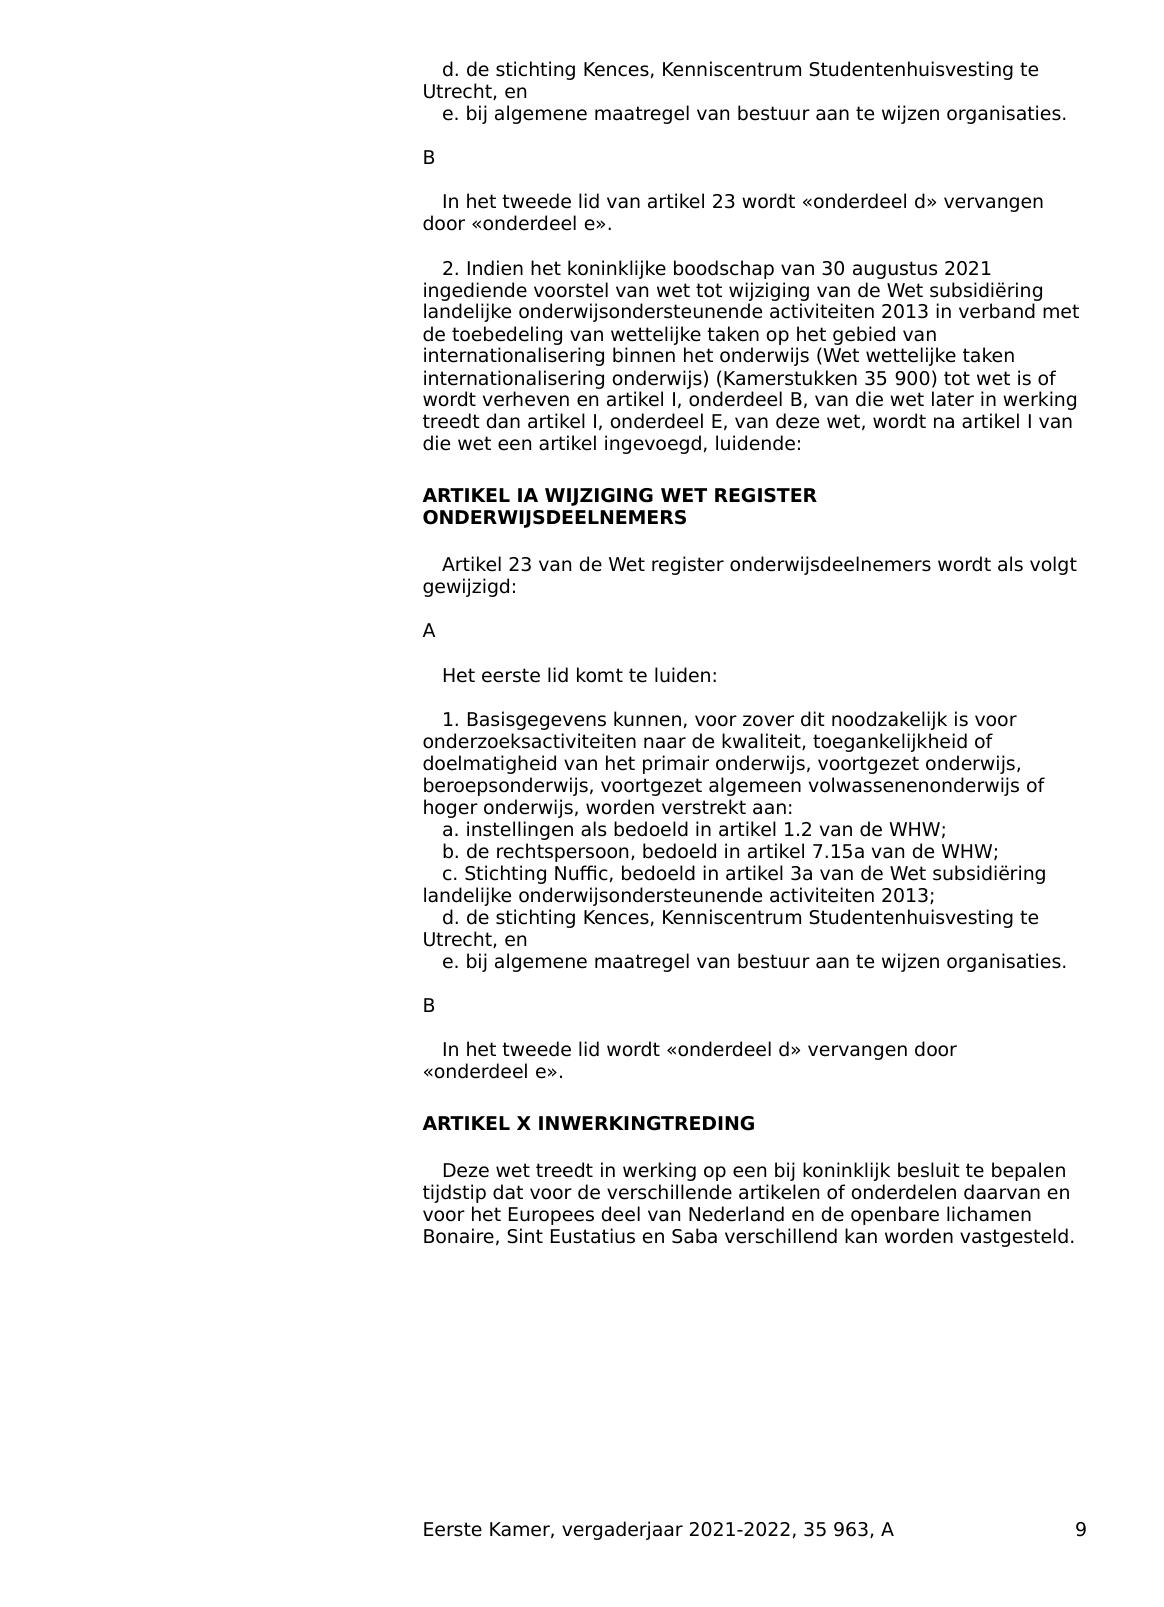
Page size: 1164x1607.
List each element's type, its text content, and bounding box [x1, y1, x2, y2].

subtitle ARTIKEL X INWERKINGTREDING [422, 1113, 1087, 1135]
text Deze wet treedt in werking op een bij koninklijk besluit te bepalen tijdstip dat voor de verschillende artikelen of onderdelen daarvan en voor het Europees deel van Nederland en de openbare lichamen Bonaire, Sint Eustatius en Saba verschillend kan worden vastgesteld. [422, 1160, 1087, 1248]
text a. instellingen als bedoeld in artikel 1.2 van de WHW; [422, 819, 1087, 841]
text Artikel 23 van de Wet register onderwijsdeelnemers wordt als volgt gewijzigd: [422, 554, 1087, 598]
text d. de stichting Kences, Kenniscentrum Studentenhuisvesting te Utrecht, en [422, 907, 1087, 951]
text e. bij algemene maatregel van bestuur aan te wijzen organisaties. [422, 951, 1087, 972]
text A [422, 620, 1087, 642]
text 1. Basisgegevens kunnen, voor zover dit noodzakelijk is voor onderzoeksactiviteiten naar de kwaliteit, toegankelijkheid of doelmatigheid van het primair onderwijs, voortgezet onderwijs, beroepsonderwijs, voortgezet algemeen volwassenenonderwijs of hoger onderwijs, worden verstrekt aan: [422, 709, 1087, 819]
text In het tweede lid wordt «onderdeel d» vervangen door «onderdeel e». [422, 1039, 1087, 1083]
text Het eerste lid komt te luiden: [422, 664, 1087, 687]
text d. de stichting Kences, Kenniscentrum Studentenhuisvesting te Utrecht, en [422, 59, 1087, 103]
text 2. Indien het koninklijke boodschap van 30 augustus 2021 ingediende voorstel van wet tot wijziging van de Wet subsidiëring landelijke onderwijsondersteunende activiteiten 2013 in verband met de toebedeling van wettelijke taken op het gebied van internationalisering binnen het onderwijs (Wet wettelijke taken internationalisering onderwijs) (Kamerstukken 35 900) tot wet is of wordt verheven en artikel I, onderdeel B, van die wet later in werking treedt dan artikel I, onderdeel E, van deze wet, wordt na artikel I van die wet een artikel ingevoegd, luidende: [422, 257, 1087, 455]
text B [422, 995, 1087, 1017]
text B [422, 147, 1087, 169]
text e. bij algemene maatregel van bestuur aan te wijzen organisaties. [422, 103, 1087, 125]
text In het tweede lid van artikel 23 wordt «onderdeel d» vervangen door «onderdeel e». [422, 191, 1087, 235]
text c. Stichting Nuffic, bedoeld in artikel 3a van de Wet subsidiëring landelijke onderwijsondersteunende activiteiten 2013; [422, 863, 1087, 907]
subtitle ARTIKEL IA WIJZIGING WET REGISTER ONDERWIJSDEELNEMERS [422, 485, 1087, 529]
text b. de rechtspersoon, bedoeld in artikel 7.15a van de WHW; [422, 841, 1087, 863]
